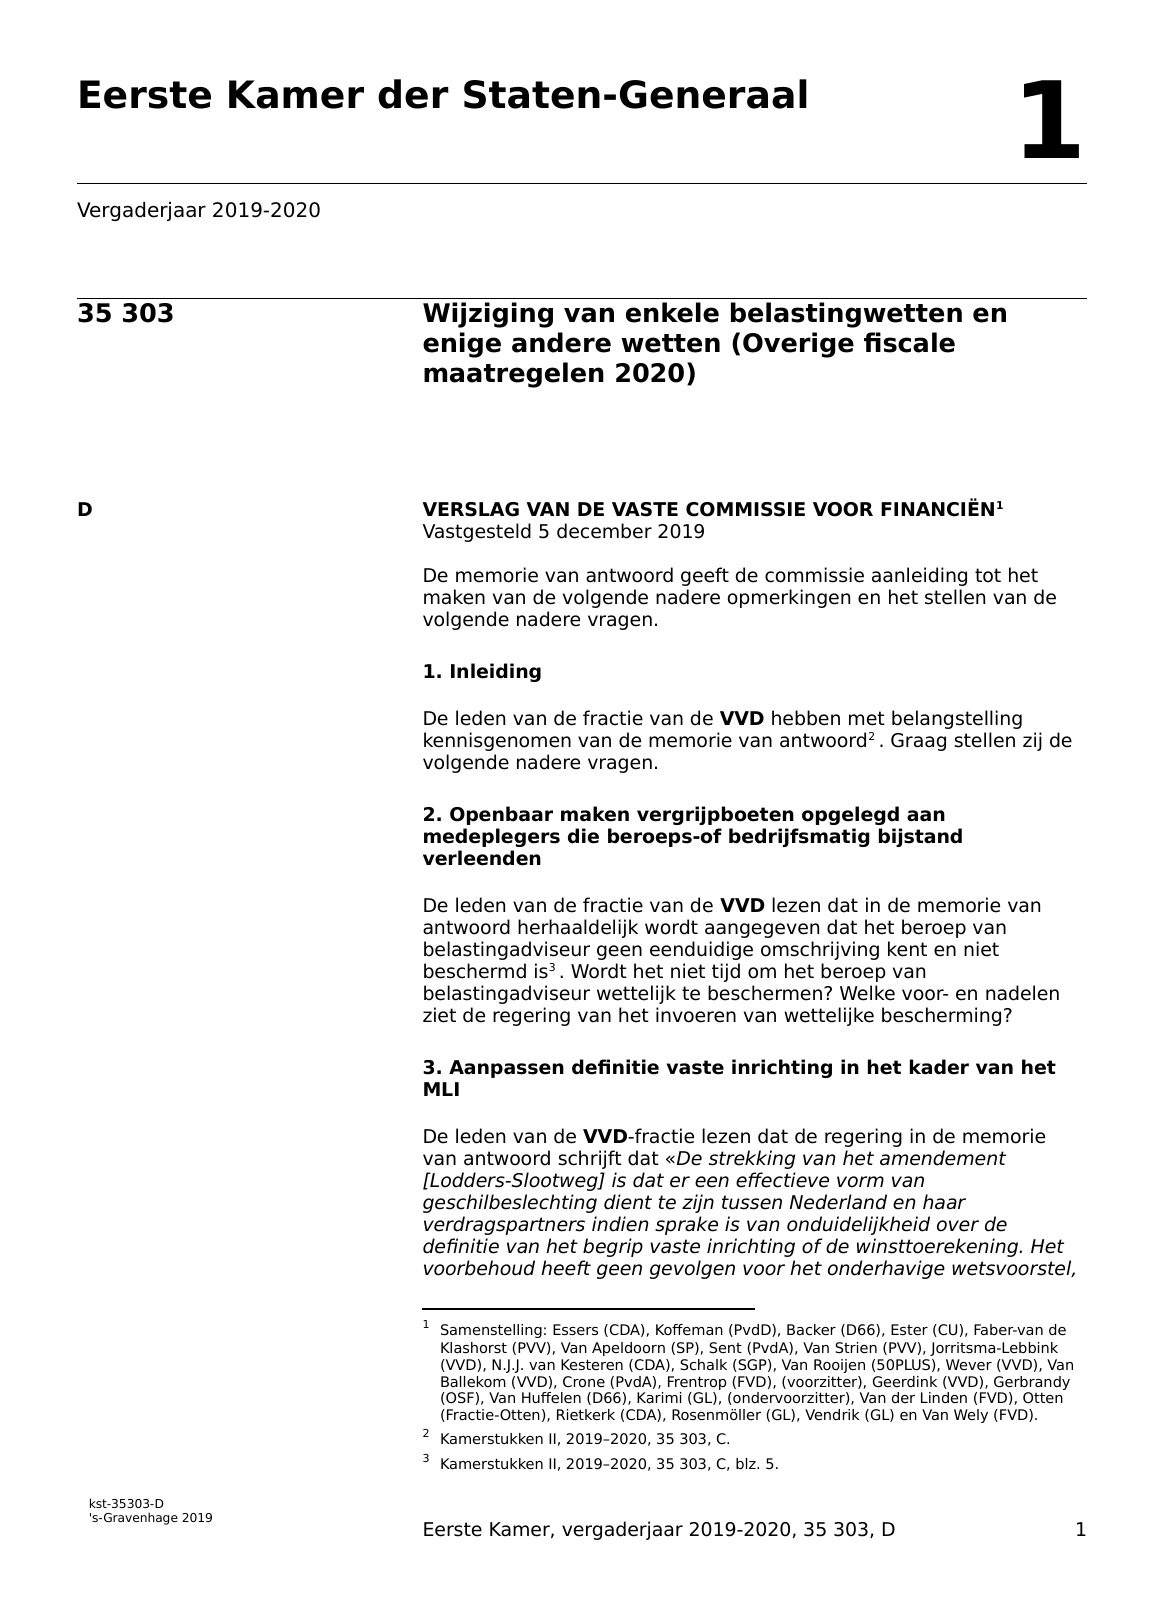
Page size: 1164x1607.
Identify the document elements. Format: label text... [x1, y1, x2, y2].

subtitle 35 303 Wijziging van enkele belastingwetten en enige andere wetten (Overige fiscale maatregelen 2020) [77, 299, 1087, 388]
text De leden van de fractie van de VVD hebben met belangstelling kennisgenomen van de memorie van antwoord. Graag stellen zij de volgende nadere vragen. [422, 708, 1087, 774]
table_header Eerste Kamer der Staten-Generaal [77, 59, 886, 183]
table_cell Vergaderjaar 2019-2020 [77, 184, 1087, 298]
text De leden van de VVD-fractie lezen dat de regering in de memorie van antwoord schrijft dat «De strekking van het amendement [Lodders-Slootweg] is dat er een effectieve vorm van geschilbeslechting dient te zijn tussen Nederland en haar verdragspartners indien sprake is van onduidelijkheid over de definitie van het begrip vaste inrichting of de winsttoerekening. Het voorbehoud heeft geen gevolgen voor het onderhavige wetsvoorstel, [422, 1126, 1087, 1280]
text De memorie van antwoord geeft de commissie aanleiding tot het maken van de volgende nadere opmerkingen en het stellen van de volgende nadere vragen. [422, 565, 1087, 631]
text Kamerstukken II, 2019–2020, 35 303, C, blz. 5. [422, 1452, 1087, 1474]
table_header 1 [886, 59, 1087, 183]
text Kamerstukken II, 2019–2020, 35 303, C. [422, 1427, 1087, 1449]
subtitle D VERSLAG VAN DE VASTE COMMISSIE VOOR FINANCIËN [77, 499, 1087, 521]
text Vastgesteld 5 december 2019 [422, 521, 1087, 543]
subtitle 3. Aanpassen definitie vaste inrichting in het kader van het MLI [422, 1057, 1087, 1101]
subtitle 2. Openbaar maken vergrijpboeten opgelegd aan medeplegers die beroeps-of bedrijfsmatig bijstand verleenden [422, 804, 1087, 870]
text De leden van de fractie van de VVD lezen dat in de memorie van antwoord herhaaldelijk wordt aangegeven dat het beroep van belastingadviseur geen eenduidige omschrijving kent en niet beschermd is. Wordt het niet tijd om het beroep van belastingadviseur wettelijk te beschermen? Welke voor- en nadelen ziet de regering van het invoeren van wettelijke bescherming? [422, 895, 1087, 1027]
text Samenstelling: Essers (CDA), Koffeman (PvdD), Backer (D66), Ester (CU), Faber-van de Klashorst (PVV), Van Apeldoorn (SP), Sent (PvdA), Van Strien (PVV), Jorritsma-Lebbink (VVD), N.J.J. van Kesteren (CDA), Schalk (SGP), Van Rooijen (50PLUS), Wever (VVD), Van Ballekom (VVD), Crone (PvdA), Frentrop (FVD), (voorzitter), Geerdink (VVD), Gerbrandy (OSF), Van Huffelen (D66), Karimi (GL), (ondervoorzitter), Van der Linden (FVD), Otten (Fractie-Otten), Rietkerk (CDA), Rosenmöller (GL), Vendrik (GL) en Van Wely (FVD). [422, 1318, 1087, 1424]
subtitle 1. Inleiding [422, 661, 1087, 683]
text kst-35303-D [88, 1497, 323, 1511]
text 's-Gravenhage 2019 [88, 1511, 323, 1525]
